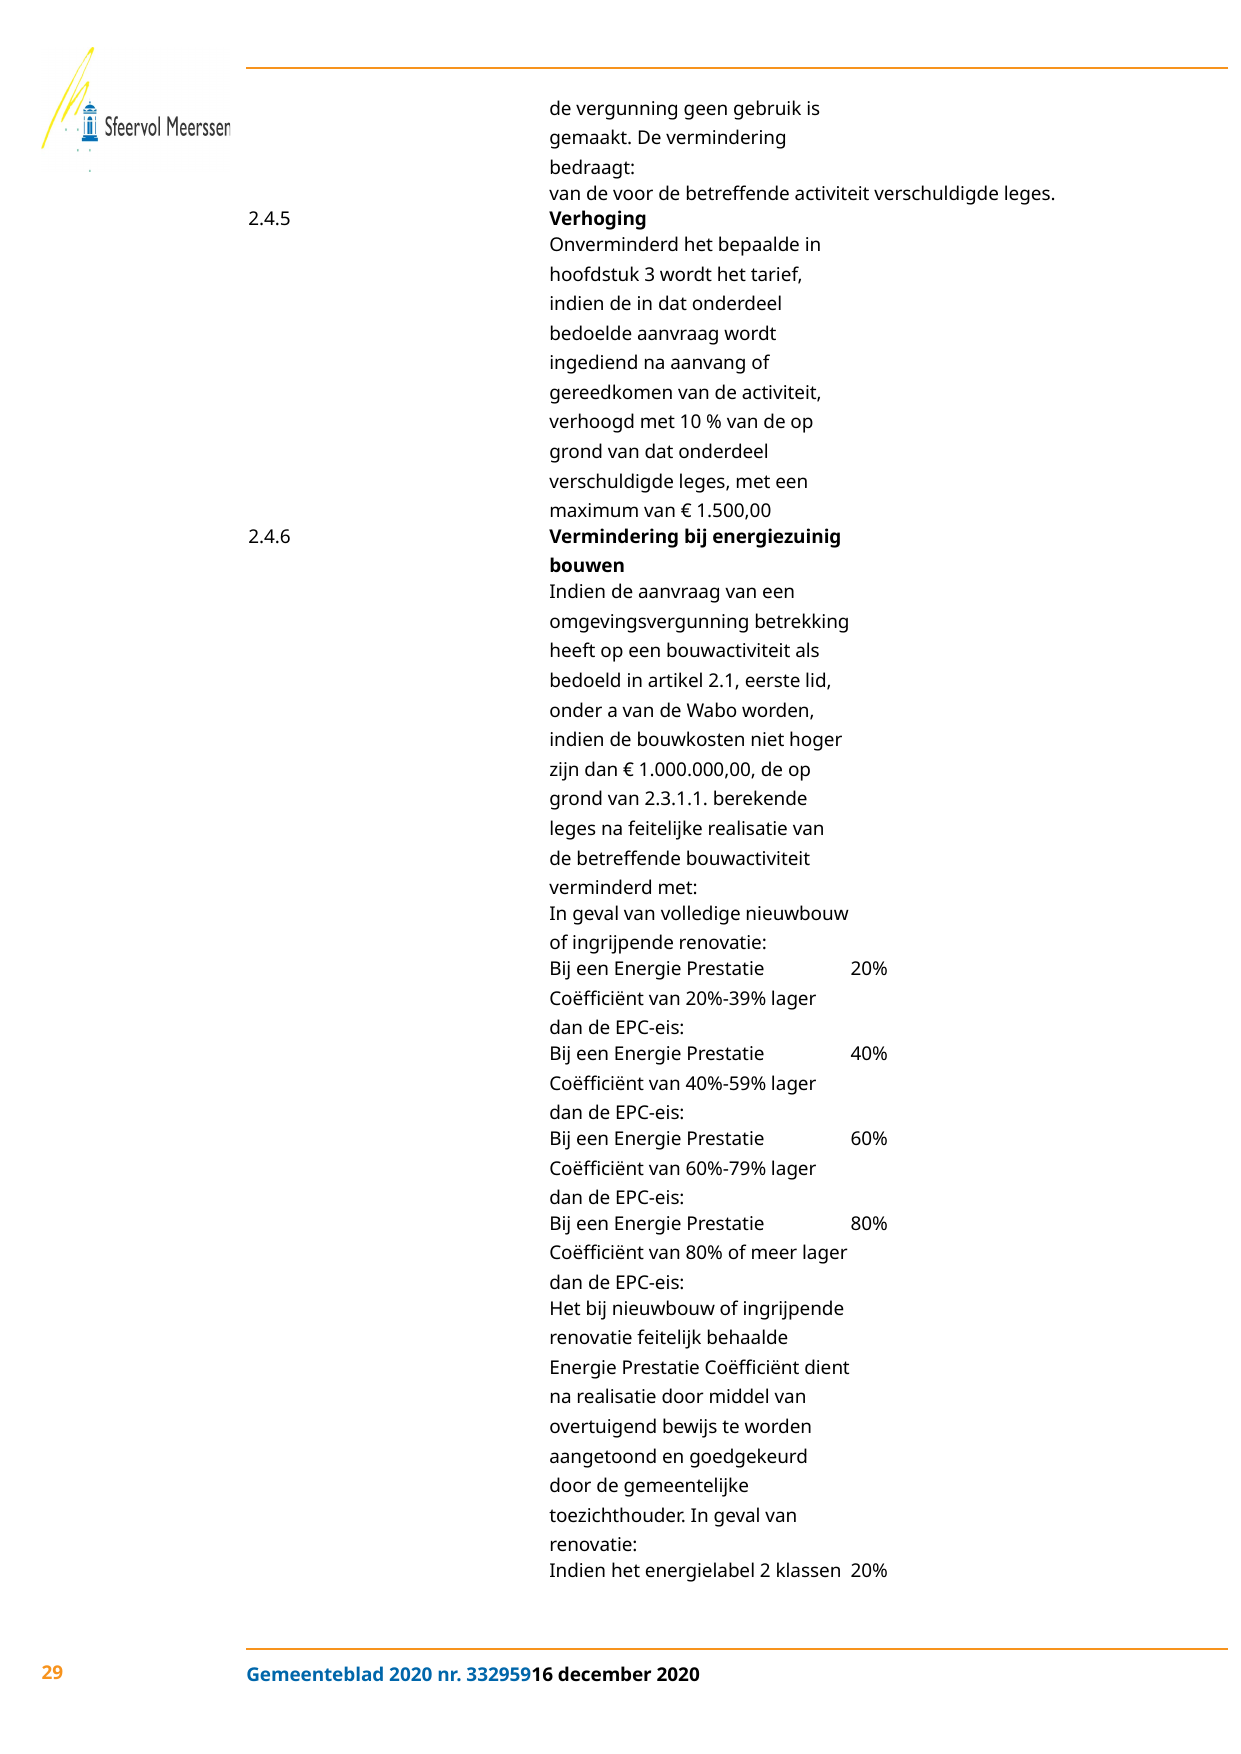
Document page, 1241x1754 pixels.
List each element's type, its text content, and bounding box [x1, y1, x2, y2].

table_cell [248, 955, 549, 1040]
table_cell Indien het energielabel 2 klassen [549, 1557, 850, 1583]
table_cell Bij een Energie Prestatie Coëfficiënt van 40%-59% lager dan de EPC-eis: [549, 1040, 850, 1125]
table_cell [248, 1210, 549, 1295]
table_cell de vergunning geen gebruik is gemaakt. De vermindering bedraagt: [549, 95, 850, 180]
table_cell [850, 205, 1152, 231]
table_cell [850, 900, 1152, 955]
table_cell [850, 579, 1152, 900]
table_cell [248, 1125, 549, 1210]
table_cell Vermindering bij energiezuinig bouwen [549, 523, 850, 578]
table_cell van de voor de betreffende activiteit verschuldigde leges. [549, 180, 1152, 205]
table_cell 20% [850, 1557, 1152, 1583]
table_cell [248, 180, 549, 205]
table_cell 60% [850, 1125, 1152, 1210]
table_cell Indien de aanvraag van een omgevingsvergunning betrekking heeft op een bouwactiviteit als bedoeld in artikel 2.1, eerste lid, onder a van de Wabo worden, indien de bouwkosten niet hoger zijn dan € 1.000.000,00, de op grond van 2.3.1.1. berekende leges na feitelijke realisatie van de betreffende bouwactiviteit verminderd met: [549, 579, 850, 900]
picture [41, 47, 231, 172]
table_cell 40% [850, 1040, 1152, 1125]
table_cell Het bij nieuwbouw of ingrijpende renovatie feitelijk behaalde Energie Prestatie Coëfficiënt dient na realisatie door middel van overtuigend bewijs te worden aangetoond en goedgekeurd door de gemeentelijke toezichthouder. In geval van renovatie: [549, 1295, 850, 1557]
table_cell [850, 523, 1152, 578]
table_cell 20% [850, 955, 1152, 1040]
table_cell [248, 579, 549, 900]
table_cell Bij een Energie Prestatie Coëfficiënt van 60%-79% lager dan de EPC-eis: [549, 1125, 850, 1210]
table_cell [248, 1040, 549, 1125]
table_cell Verhoging [549, 205, 850, 231]
table_cell [248, 231, 549, 523]
table_cell Bij een Energie Prestatie Coëfficiënt van 80% of meer lager dan de EPC-eis: [549, 1210, 850, 1295]
table_cell 80% [850, 1210, 1152, 1295]
table_cell [248, 95, 549, 180]
table_cell Onverminderd het bepaalde in hoofdstuk 3 wordt het tarief, indien de in dat onderdeel bedoelde aanvraag wordt ingediend na aanvang of gereedkomen van de activiteit, verhoogd met 10 % van de op grond van dat onderdeel verschuldigde leges, met een maximum van € 1.500,00 [549, 231, 850, 523]
table_cell [850, 1295, 1152, 1557]
table_cell 2.4.6 [248, 523, 549, 578]
table_cell [248, 900, 549, 955]
table_cell [248, 1557, 549, 1583]
table_cell [248, 1295, 549, 1557]
table_cell [850, 231, 1152, 523]
table_cell In geval van volledige nieuwbouw of ingrijpende renovatie: [549, 900, 850, 955]
table_cell 2.4.5 [248, 205, 549, 231]
table_cell [850, 95, 1152, 180]
table_cell Bij een Energie Prestatie Coëfficiënt van 20%-39% lager dan de EPC-eis: [549, 955, 850, 1040]
